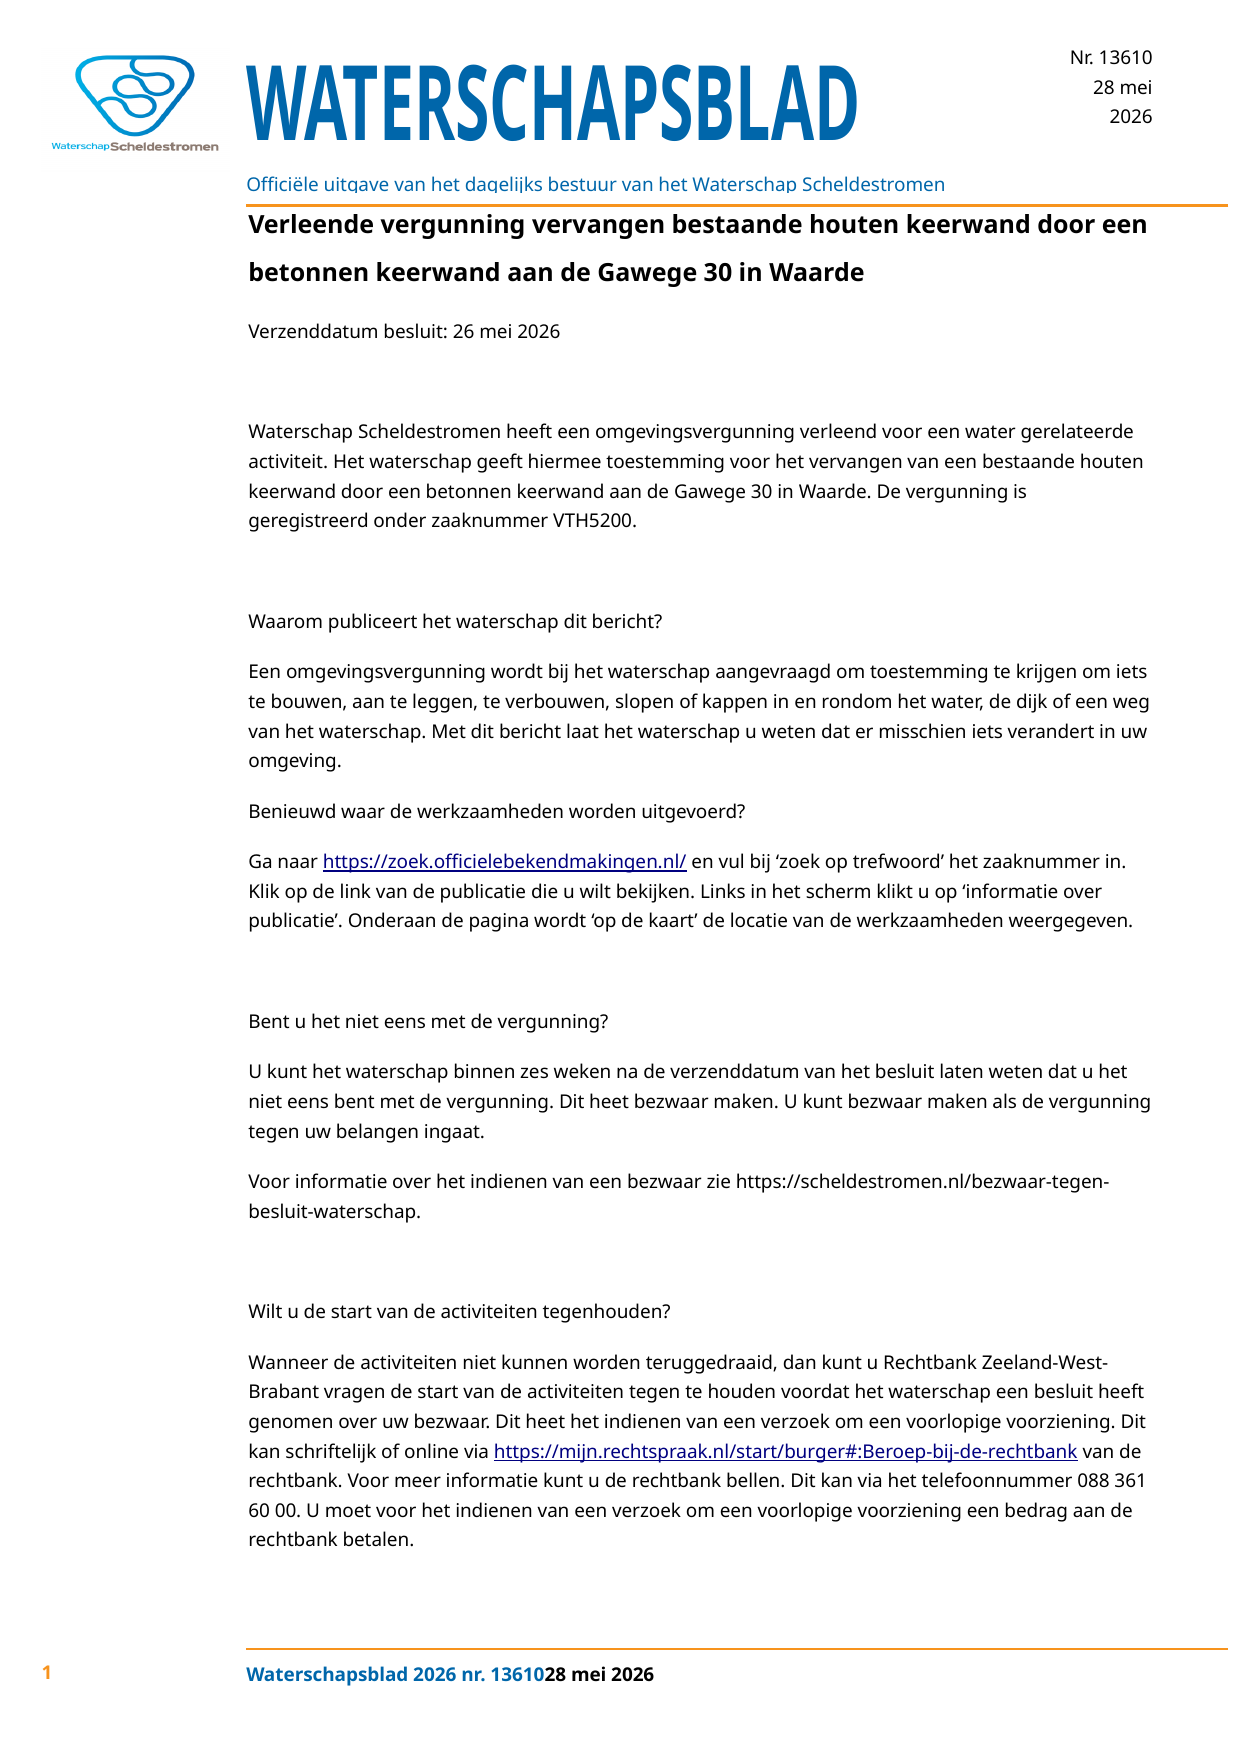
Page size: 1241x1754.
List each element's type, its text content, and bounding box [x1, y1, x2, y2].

text Een omgevingsvergunning wordt bij het waterschap aangevraagd om toestemming te krijgen om iets te bouwen, aan te leggen, te verbouwen, slopen of kappen in en rondom het water, de dijk of een weg van het waterschap. Met dit bericht laat het waterschap u weten dat er misschien iets verandert in uw omgeving. [248, 659, 1152, 773]
text Wilt u de start van de activiteiten tegenhouden? [248, 1299, 1152, 1324]
text Ga naar https://zoek.officielebekendmakingen.nl/ en vul bij ‘zoek op trefwoord’ het zaaknummer in. Klik op de link van de publicatie die u wilt bekijken. Links in het scherm klikt u op ‘informatie over publicatie’. Onderaan de pagina wordt ‘op de kaart’ de locatie van de werkzaamheden weergegeven. [248, 848, 1152, 933]
text Wanneer de activiteiten niet kunnen worden teruggedraaid, dan kunt u Rechtbank Zeeland-West-Brabant vragen de start van de activiteiten tegen te houden voordat het waterschap een besluit heeft genomen over uw bezwaar. Dit heet het indienen van een verzoek om een voorlopige voorziening. Dit kan schriftelijk of online via https://mijn.rechtspraak.nl/start/burger#:Beroep-bij-de-rechtbank van de rechtbank. Voor meer informatie kunt u de rechtbank bellen. Dit kan via het telefoonnummer 088 361 60 00. U moet voor het indienen van een verzoek om een voorlopige voorziening een bedrag aan de rechtbank betalen. [248, 1349, 1152, 1552]
text Waterschap Scheldestromen heeft een omgevingsvergunning verleend voor een water gerelateerde activiteit. Het waterschap geeft hiermee toestemming voor het vervangen van een bestaande houten keerwand door een betonnen keerwand aan de Gawege 30 in Waarde. De vergunning is geregistreerd onder zaaknummer VTH5200. [248, 419, 1152, 533]
text Verleende vergunning vervangen bestaande houten keerwand door een betonnen keerwand aan de Gawege 30 in Waarde [248, 207, 1152, 288]
text U kunt het waterschap binnen zes weken na de verzenddatum van het besluit laten weten dat u het niet eens bent met de vergunning. Dit heet bezwaar maken. U kunt bezwaar maken als de vergunning tegen uw belangen ingaat. [248, 1059, 1152, 1144]
text Waarom publiceert het waterschap dit bericht? [248, 608, 1152, 634]
text Bent u het niet eens met de vergunning? [248, 1008, 1152, 1034]
text Verzenddatum besluit: 26 mei 2026 [248, 318, 1152, 344]
picture [41, 47, 231, 172]
text Benieuwd waar de werkzaamheden worden uitgevoerd? [248, 798, 1152, 824]
text Voor informatie over het indienen van een bezwaar zie https://scheldestromen.nl/bezwaar-tegen-besluit-waterschap. [248, 1168, 1152, 1224]
